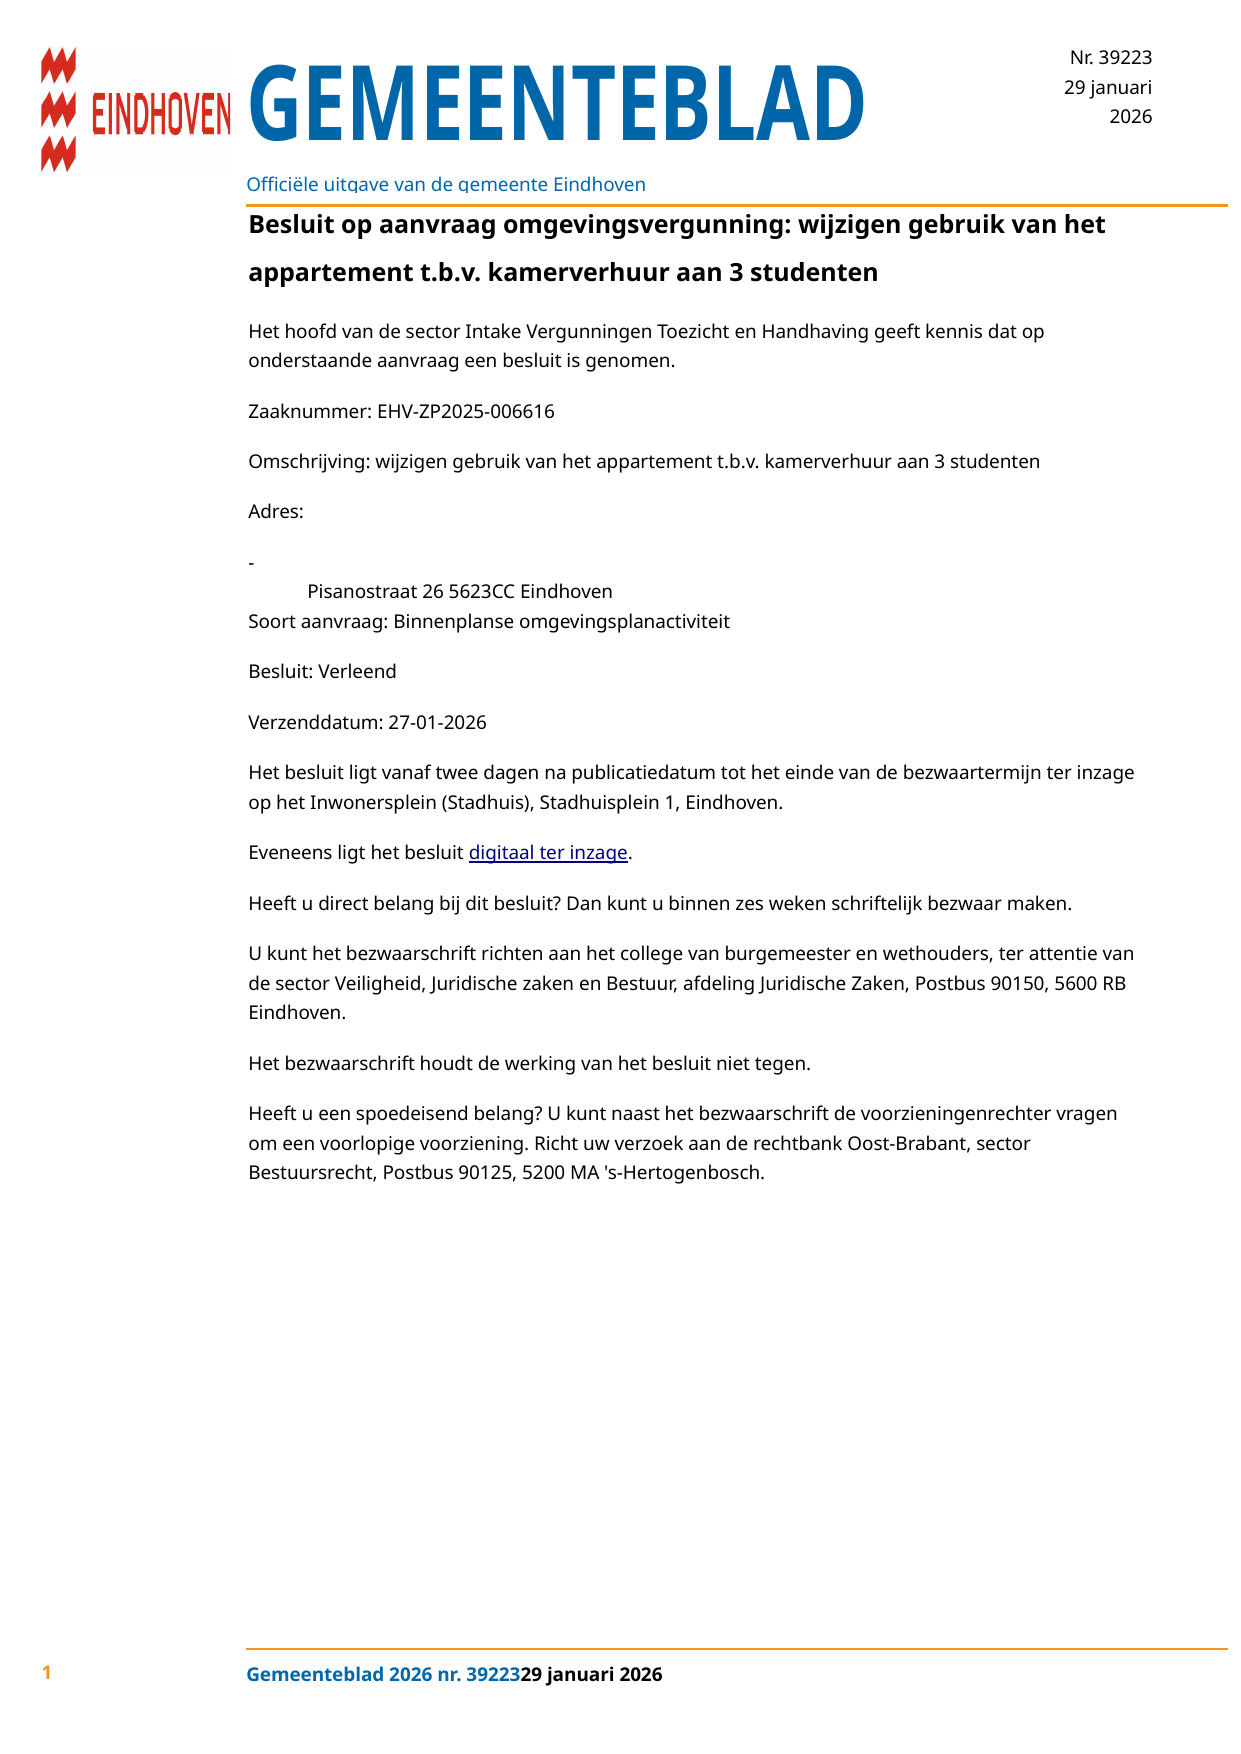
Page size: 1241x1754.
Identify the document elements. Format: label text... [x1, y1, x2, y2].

text U kunt het bezwaarschrift richten aan het college van burgemeester en wethouders, ter attentie van de sector Veiligheid, Juridische zaken en Bestuur, afdeling Juridische Zaken, Postbus 90150, 5600 RB Eindhoven. [248, 940, 1152, 1025]
text Het besluit ligt vanaf twee dagen na publicatiedatum tot het einde van de bezwaartermijn ter inzage op het Inwonersplein (Stadhuis), Stadhuisplein 1, Eindhoven. [248, 759, 1152, 815]
picture [41, 47, 231, 172]
text Zaaknummer: EHV-ZP2025-006616 [248, 398, 1152, 424]
text Adres: [248, 499, 1152, 524]
text Het bezwaarschrift houdt de werking van het besluit niet tegen. [248, 1050, 1152, 1076]
text Het hoofd van de sector Intake Vergunningen Toezicht en Handhaving geeft kennis dat op onderstaande aanvraag een besluit is genomen. [248, 318, 1152, 373]
list Pisanostraat 26 5623CC Eindhoven [248, 579, 1152, 604]
text Heeft u direct belang bij dit besluit? Dan kunt u binnen zes weken schriftelijk bezwaar maken. [248, 890, 1152, 916]
text Verzenddatum: 27-01-2026 [248, 709, 1152, 735]
text Eveneens ligt het besluit digitaal ter inzage. [248, 839, 1152, 865]
text Besluit op aanvraag omgevingsvergunning: wijzigen gebruik van het appartement t.b.v. kamerverhuur aan 3 studenten [248, 207, 1152, 288]
text Heeft u een spoedeisend belang? U kunt naast het bezwaarschrift de voorzieningenrechter vragen om een voorlopige voorziening. Richt uw verzoek aan de rechtbank Oost-Brabant, sector Bestuursrecht, Postbus 90125, 5200 MA 's-Hertogenbosch. [248, 1100, 1152, 1185]
text Besluit: Verleend [248, 659, 1152, 684]
text Omschrijving: wijzigen gebruik van het appartement t.b.v. kamerverhuur aan 3 studenten [248, 448, 1152, 474]
text Soort aanvraag: Binnenplanse omgevingsplanactiviteit [248, 608, 1152, 634]
